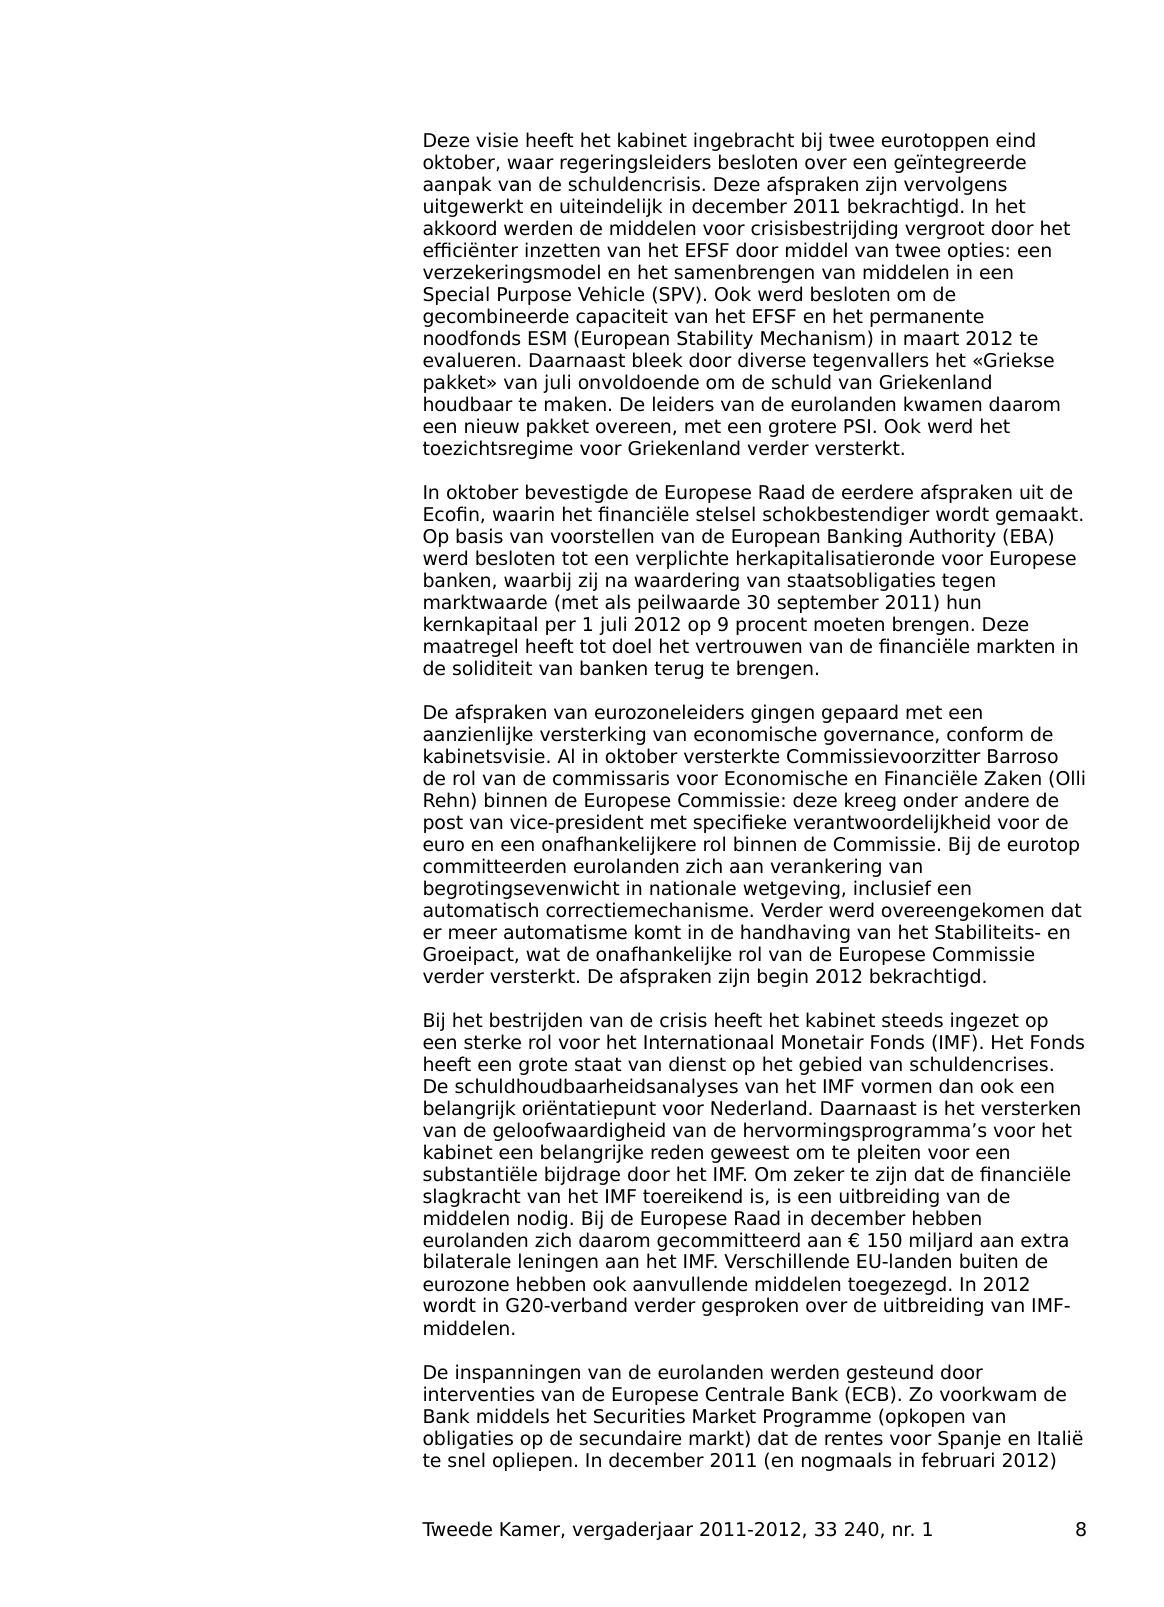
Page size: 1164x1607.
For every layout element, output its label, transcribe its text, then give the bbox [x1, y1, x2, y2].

text De inspanningen van de eurolanden werden gesteund door interventies van de Europese Centrale Bank (ECB). Zo voorkwam de Bank middels het Securities Market Programme (opkopen van obligaties op de secundaire markt) dat de rentes voor Spanje en Italië te snel opliepen. In december 2011 (en nogmaals in februari 2012) [422, 1362, 1087, 1471]
text De afspraken van eurozoneleiders gingen gepaard met een aanzienlijke versterking van economische governance, conform de kabinetsvisie. Al in oktober versterkte Commissievoorzitter Barroso de rol van de commissaris voor Economische en Financiële Zaken (Olli Rehn) binnen de Europese Commissie: deze kreeg onder andere de post van vice-president met specifieke verantwoordelijkheid voor de euro en een onafhankelijkere rol binnen de Commissie. Bij de eurotop committeerden eurolanden zich aan verankering van begrotingsevenwicht in nationale wetgeving, inclusief een automatisch correctiemechanisme. Verder werd overeengekomen dat er meer automatisme komt in de handhaving van het Stabiliteits- en Groeipact, wat de onafhankelijke rol van de Europese Commissie verder versterkt. De afspraken zijn begin 2012 bekrachtigd. [422, 702, 1087, 987]
text Deze visie heeft het kabinet ingebracht bij twee eurotoppen eind oktober, waar regeringsleiders besloten over een geïntegreerde aanpak van de schuldencrisis. Deze afspraken zijn vervolgens uitgewerkt en uiteindelijk in december 2011 bekrachtigd. In het akkoord werden de middelen voor crisisbestrijding vergroot door het efficiënter inzetten van het EFSF door middel van twee opties: een verzekeringsmodel en het samenbrengen van middelen in een Special Purpose Vehicle (SPV). Ook werd besloten om de gecombineerde capaciteit van het EFSF en het permanente noodfonds ESM (European Stability Mechanism) in maart 2012 te evalueren. Daarnaast bleek door diverse tegenvallers het «Griekse pakket» van juli onvoldoende om de schuld van Griekenland houdbaar te maken. De leiders van de eurolanden kwamen daarom een nieuw pakket overeen, met een grotere PSI. Ook werd het toezichtsregime voor Griekenland verder versterkt. [422, 130, 1087, 459]
text In oktober bevestigde de Europese Raad de eerdere afspraken uit de Ecofin, waarin het financiële stelsel schokbestendiger wordt gemaakt. Op basis van voorstellen van de European Banking Authority (EBA) werd besloten tot een verplichte herkapitalisatieronde voor Europese banken, waarbij zij na waardering van staatsobligaties tegen marktwaarde (met als peilwaarde 30 september 2011) hun kernkapitaal per 1 juli 2012 op 9 procent moeten brengen. Deze maatregel heeft tot doel het vertrouwen van de financiële markten in de soliditeit van banken terug te brengen. [422, 482, 1087, 679]
text Bij het bestrijden van de crisis heeft het kabinet steeds ingezet op een sterke rol voor het Internationaal Monetair Fonds (IMF). Het Fonds heeft een grote staat van dienst op het gebied van schuldencrises. De schuldhoudbaarheidsanalyses van het IMF vormen dan ook een belangrijk oriëntatiepunt voor Nederland. Daarnaast is het versterken van de geloofwaardigheid van de hervormingsprogramma’s voor het kabinet een belangrijke reden geweest om te pleiten voor een substantiële bijdrage door het IMF. Om zeker te zijn dat de financiële slagkracht van het IMF toereikend is, is een uitbreiding van de middelen nodig. Bij de Europese Raad in december hebben eurolanden zich daarom gecommitteerd aan € 150 miljard aan extra bilaterale leningen aan het IMF. Verschillende EU-landen buiten de eurozone hebben ook aanvullende middelen toegezegd. In 2012 wordt in G20-verband verder gesproken over de uitbreiding van IMF-middelen. [422, 1010, 1087, 1339]
